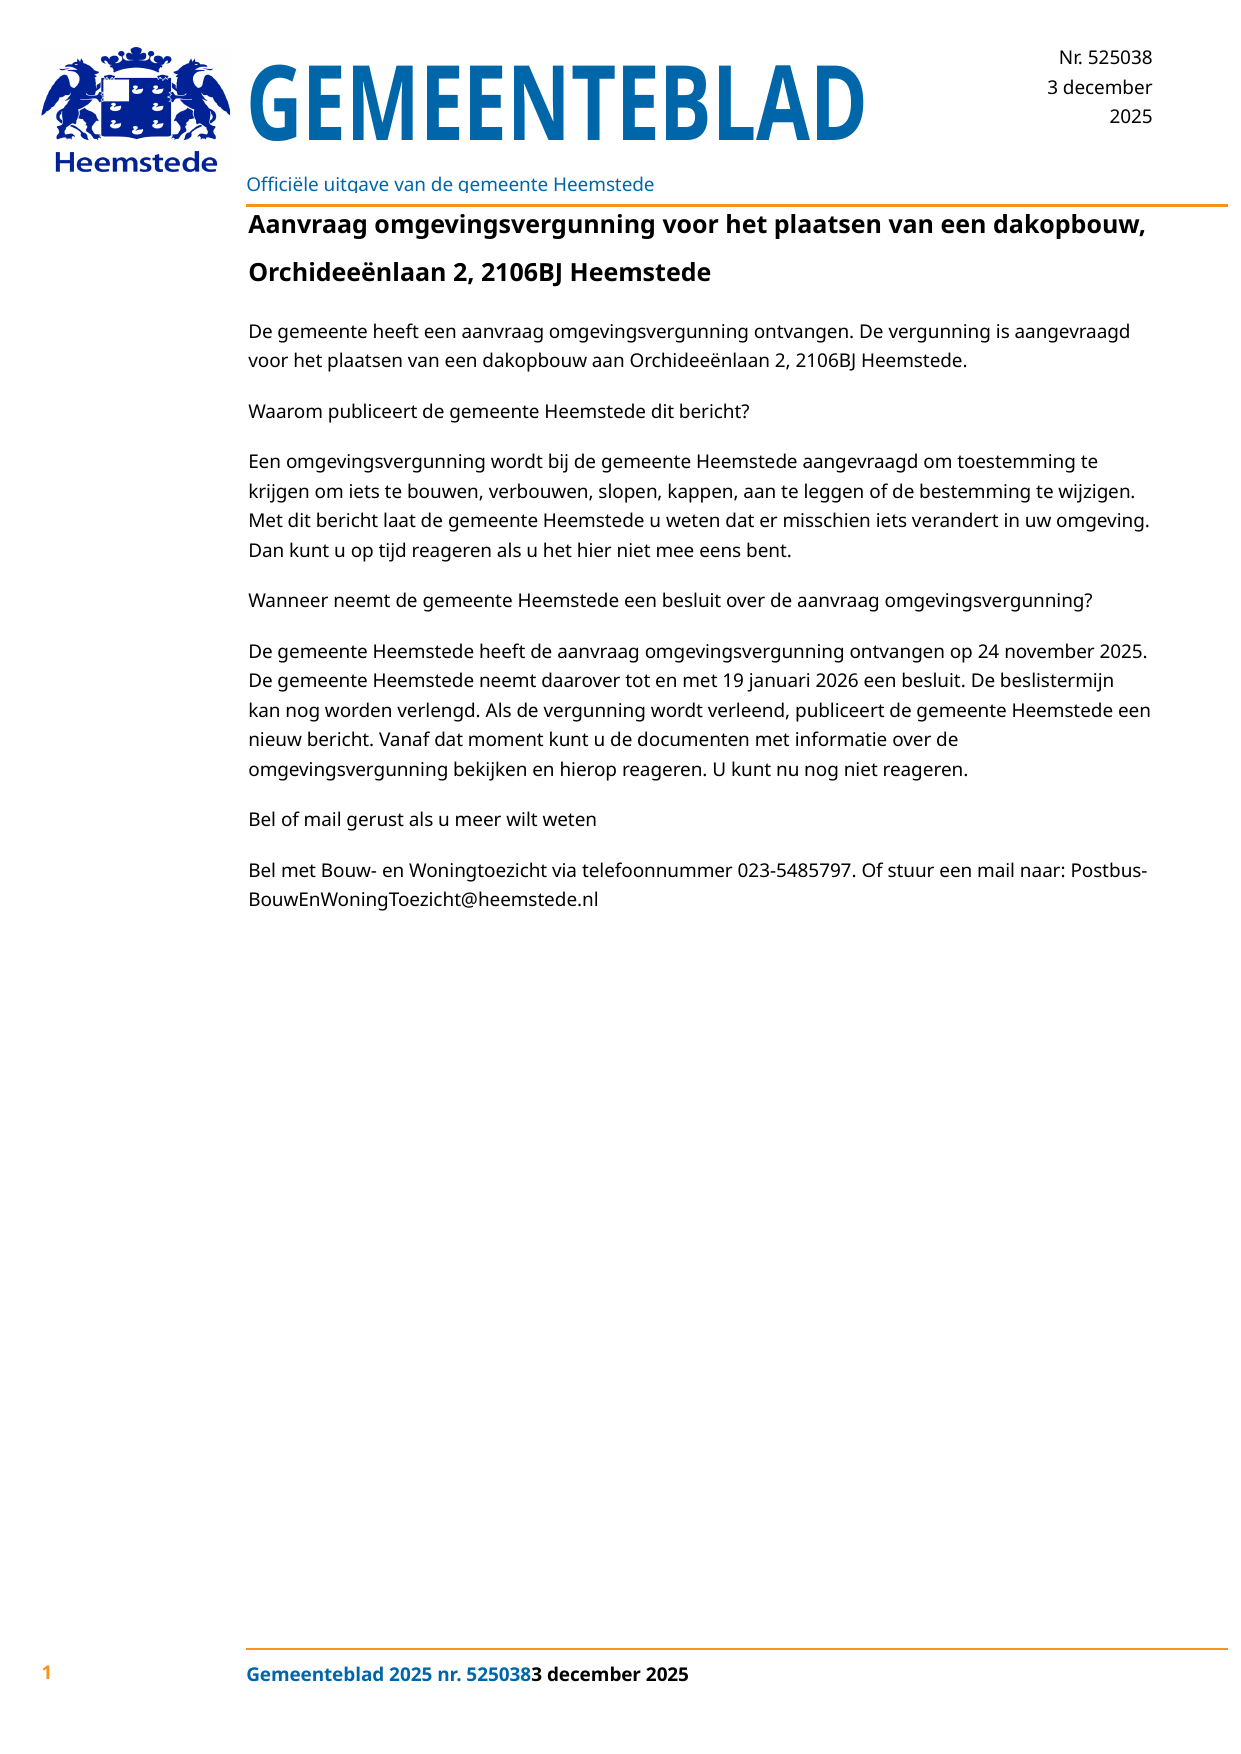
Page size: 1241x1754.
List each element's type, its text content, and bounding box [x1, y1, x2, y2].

text Een omgevingsvergunning wordt bij de gemeente Heemstede aangevraagd om toestemming te krijgen om iets te bouwen, verbouwen, slopen, kappen, aan te leggen of de bestemming te wijzigen. Met dit bericht laat de gemeente Heemstede u weten dat er misschien iets verandert in uw omgeving. Dan kunt u op tijd reageren als u het hier niet mee eens bent. [248, 448, 1152, 563]
text Bel of mail gerust als u meer wilt weten [248, 807, 1152, 832]
text De gemeente heeft een aanvraag omgevingsvergunning ontvangen. De vergunning is aangevraagd voor het plaatsen van een dakopbouw aan Orchideeënlaan 2, 2106BJ Heemstede. [248, 318, 1152, 373]
text Waarom publiceert de gemeente Heemstede dit bericht? [248, 398, 1152, 424]
text De gemeente Heemstede heeft de aanvraag omgevingsvergunning ontvangen op 24 november 2025. De gemeente Heemstede neemt daarover tot en met 19 januari 2026 een besluit. De beslistermijn kan nog worden verlengd. Als de vergunning wordt verleend, publiceert de gemeente Heemstede een nieuw bericht. Vanaf dat moment kunt u de documenten met informatie over de omgevingsvergunning bekijken en hierop reageren. U kunt nu nog niet reageren. [248, 638, 1152, 782]
text Bel met Bouw- en Woningtoezicht via telefoonnummer 023-5485797. Of stuur een mail naar: Postbus-BouwEnWoningToezicht@heemstede.nl [248, 857, 1152, 912]
picture [41, 47, 231, 172]
text Aanvraag omgevingsvergunning voor het plaatsen van een dakopbouw, Orchideeënlaan 2, 2106BJ Heemstede [248, 207, 1152, 288]
text Wanneer neemt de gemeente Heemstede een besluit over de aanvraag omgevingsvergunning? [248, 587, 1152, 613]
